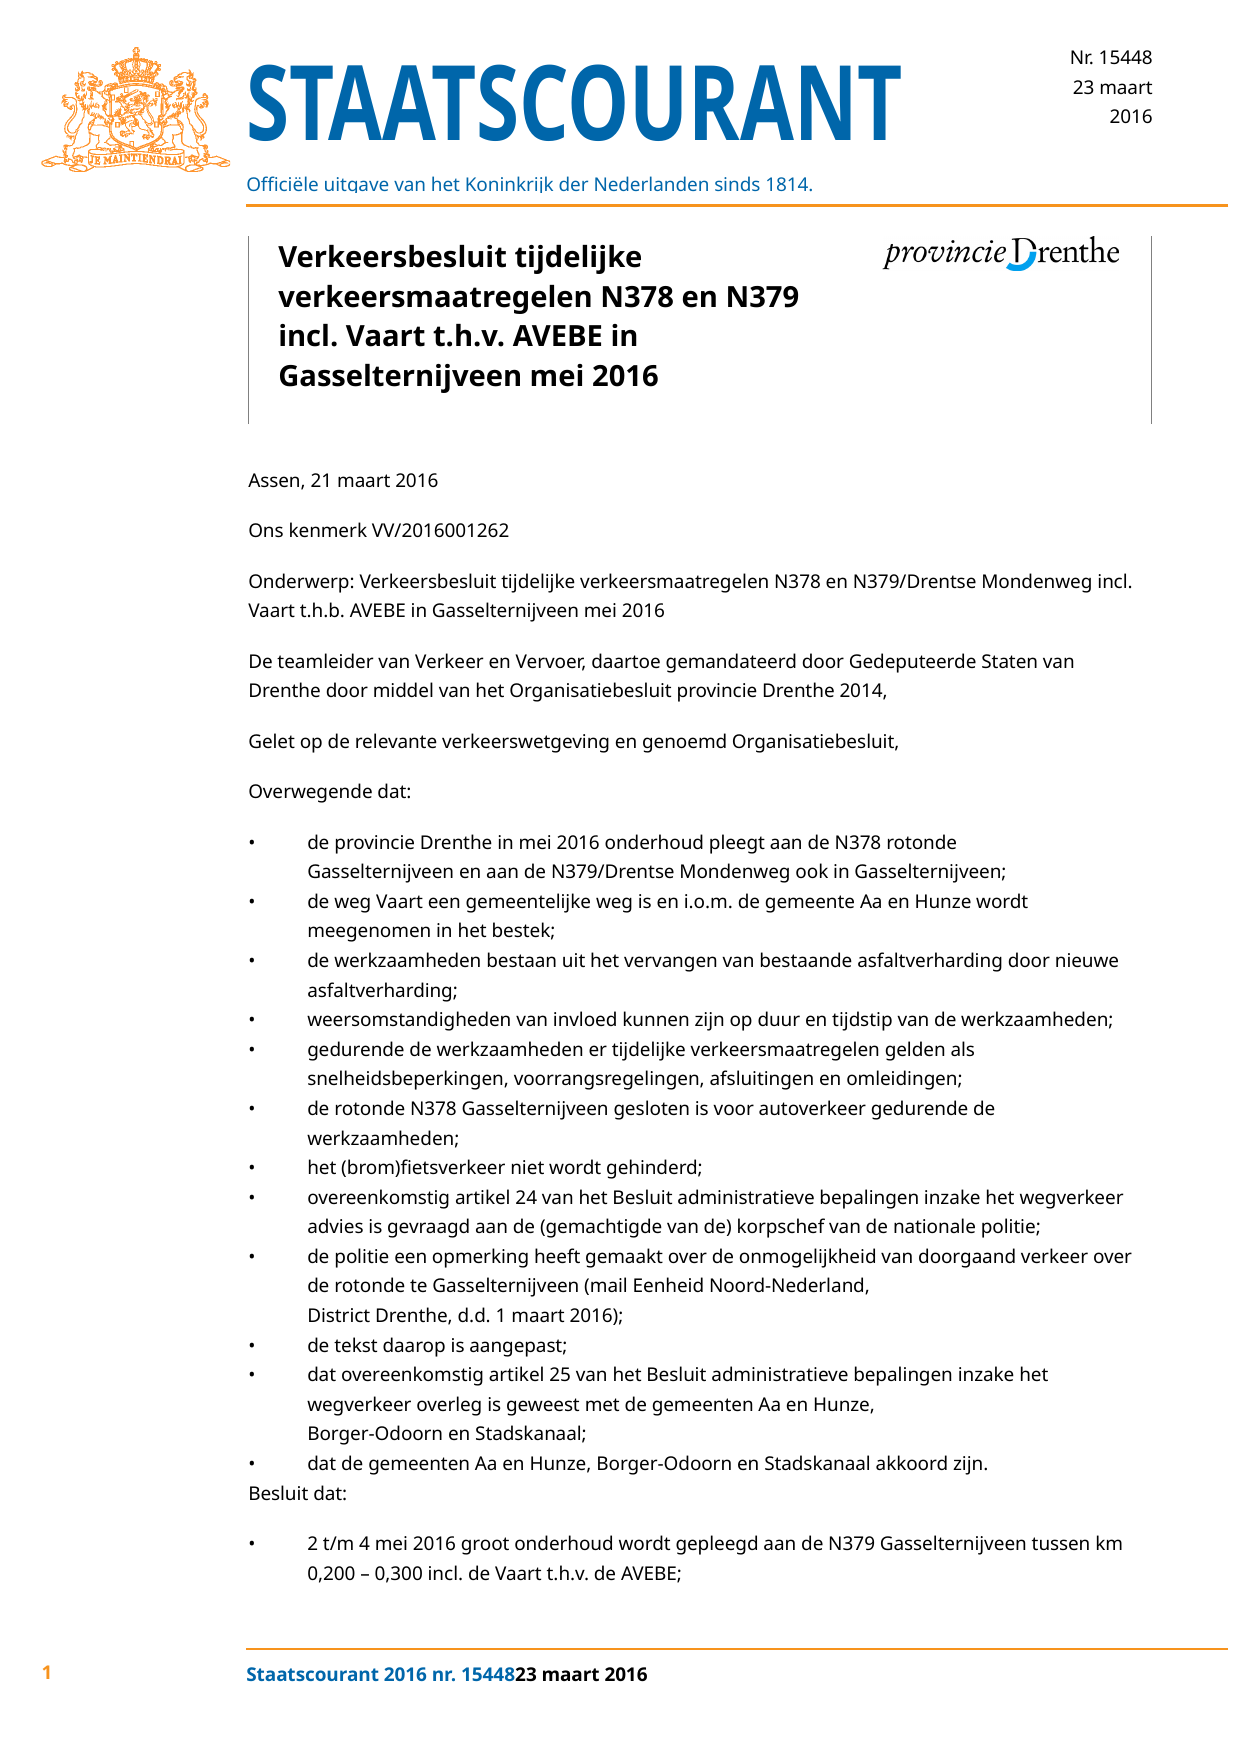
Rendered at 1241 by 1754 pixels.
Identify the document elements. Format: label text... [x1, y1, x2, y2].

list het (brom)fietsverkeer niet wordt gehinderd; [248, 1154, 1152, 1180]
text De teamleider van Verkeer en Vervoer, daartoe gemandateerd door Gedeputeerde Staten van Drenthe door middel van het Organisatiebesluit provincie Drenthe 2014, [248, 648, 1152, 703]
text Gelet op de relevante verkeerswetgeving en genoemd Organisatiebesluit, [248, 728, 1152, 754]
list overeenkomstig artikel 24 van het Besluit administratieve bepalingen inzake het wegverkeer advies is gevraagd aan de (gemachtigde van de) korpschef van de nationale politie; [248, 1184, 1152, 1239]
list dat de gemeenten Aa en Hunze, Borger-Odoorn en Stadskanaal akkoord zijn. [248, 1450, 1152, 1476]
text Assen, 21 maart 2016 [248, 467, 1152, 493]
list dat overeenkomstig artikel 25 van het Besluit administratieve bepalingen inzake het wegverkeer overleg is geweest met de gemeenten Aa en Hunze, [248, 1361, 1152, 1417]
text Overwegende dat: [248, 778, 1152, 804]
picture [882, 236, 1119, 271]
text Onderwerp: Verkeersbesluit tijdelijke verkeersmaatregelen N378 en N379/Drentse Mondenweg incl. Vaart t.h.b. AVEBE in Gasselternijveen mei 2016 [248, 568, 1152, 623]
list 2 t/m 4 mei 2016 groot onderhoud wordt gepleegd aan de N379 Gasselternijveen tussen km 0,200 – 0,300 incl. de Vaart t.h.v. de AVEBE; [248, 1530, 1152, 1586]
list Borger-Odoorn en Stadskanaal; [248, 1421, 1152, 1446]
table_header [850, 236, 1151, 424]
text Besluit dat: [248, 1480, 1152, 1506]
list District Drenthe, d.d. 1 maart 2016); [248, 1302, 1152, 1328]
list de werkzaamheden bestaan uit het vervangen van bestaande asfaltverharding door nieuwe asfaltverharding; [248, 947, 1152, 1003]
list Gasselternijveen en aan de N379/Drentse Mondenweg ook in Gasselternijveen; [248, 858, 1152, 884]
text Ons kenmerk VV/2016001262 [248, 518, 1152, 543]
list de tekst daarop is aangepast; [248, 1332, 1152, 1358]
list de politie een opmerking heeft gemaakt over de onmogelijkheid van doorgaand verkeer over de rotonde te Gasselternijveen (mail Eenheid Noord-Nederland, [248, 1243, 1152, 1298]
picture [41, 47, 231, 172]
list de weg Vaart een gemeentelijke weg is en i.o.m. de gemeente Aa en Hunze wordt meegenomen in het bestek; [248, 888, 1152, 943]
list de provincie Drenthe in mei 2016 onderhoud pleegt aan de N378 rotonde [248, 829, 1152, 855]
table_header Verkeersbesluit tijdelijke verkeersmaatregelen N378 en N379 incl. Vaart t.h.v. AVEBE in Gasselternijveen mei 2016 [249, 236, 850, 424]
list weersomstandigheden van invloed kunnen zijn op duur en tijdstip van de werkzaamheden; [248, 1006, 1152, 1032]
list de rotonde N378 Gasselternijveen gesloten is voor autoverkeer gedurende de werkzaamheden; [248, 1095, 1152, 1151]
list gedurende de werkzaamheden er tijdelijke verkeersmaatregelen gelden als snelheidsbeperkingen, voorrangsregelingen, afsluitingen en omleidingen; [248, 1036, 1152, 1091]
